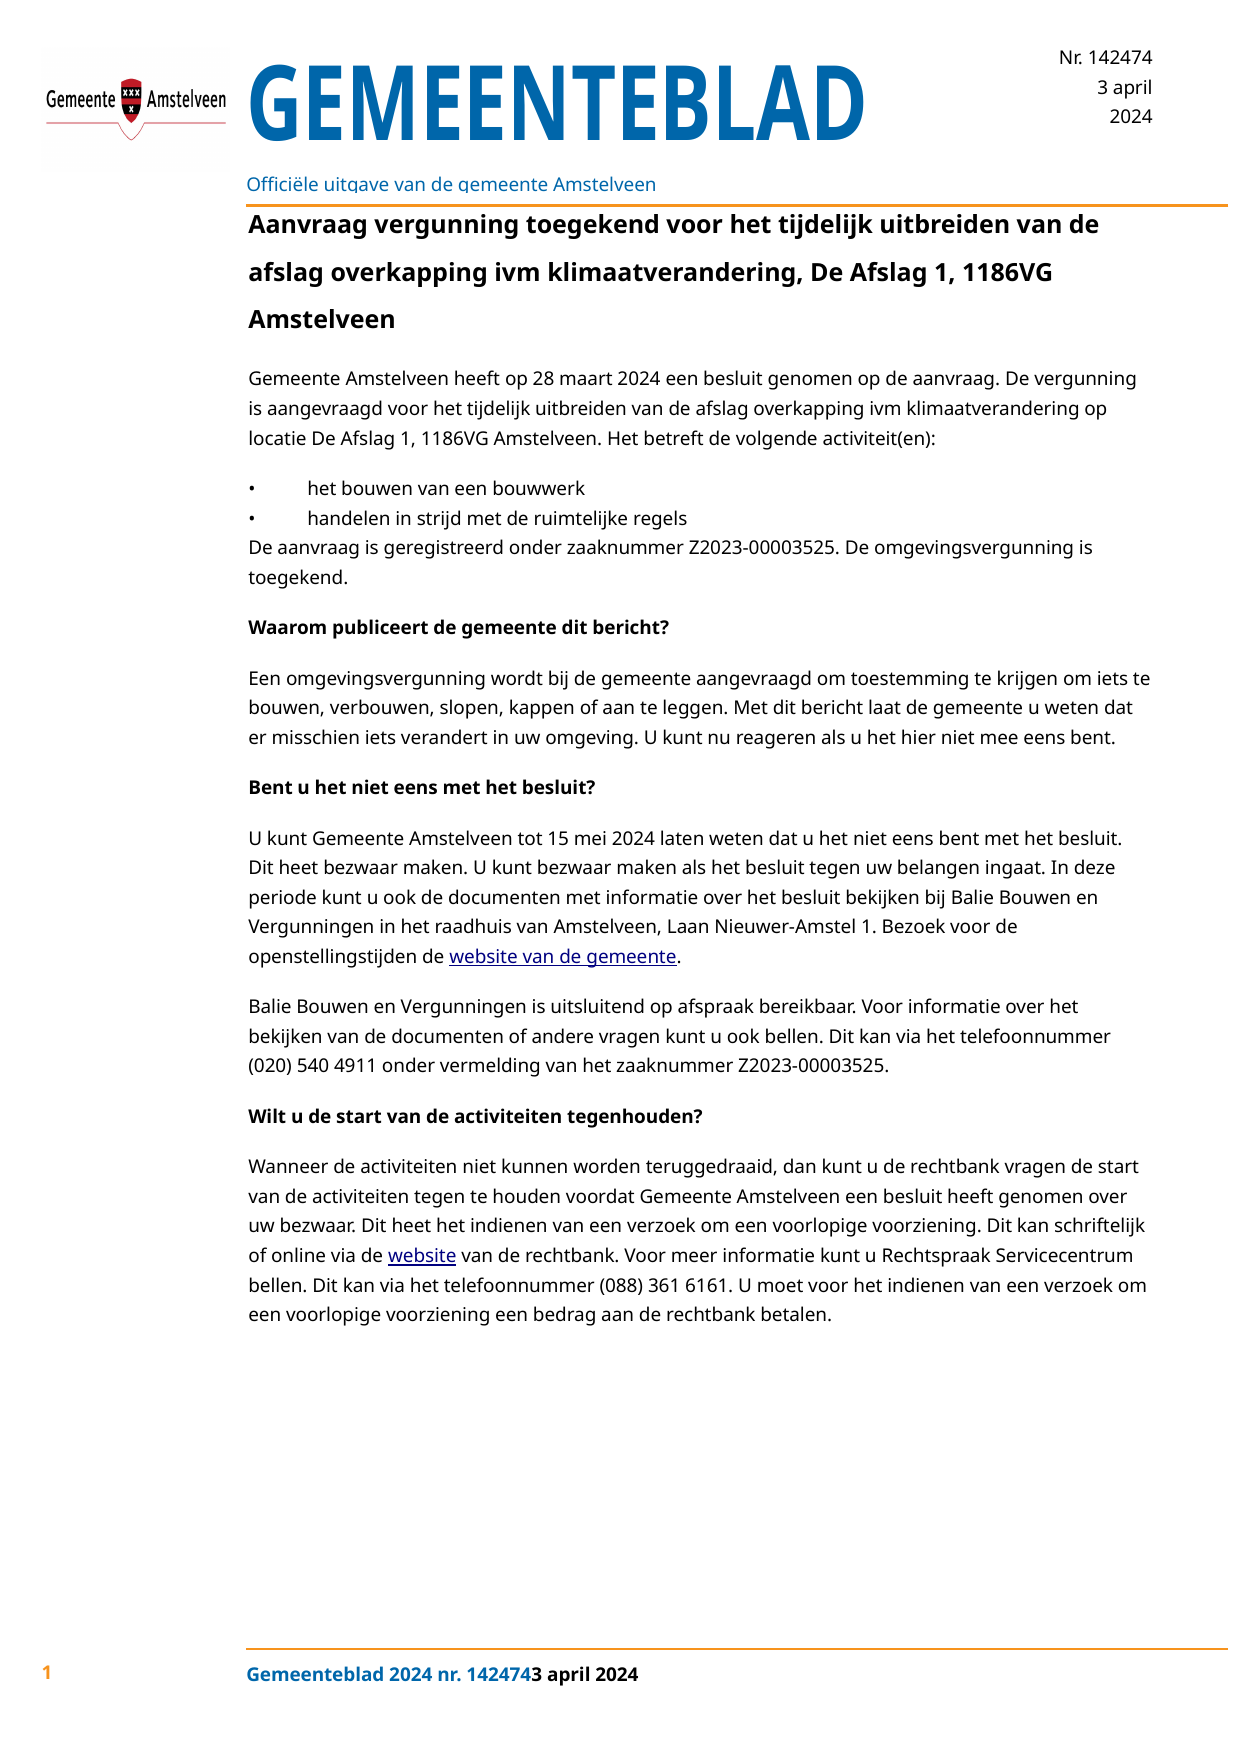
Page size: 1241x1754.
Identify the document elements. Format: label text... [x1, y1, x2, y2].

text U kunt Gemeente Amstelveen tot 15 mei 2024 laten weten dat u het niet eens bent met het besluit. Dit heet bezwaar maken. U kunt bezwaar maken als het besluit tegen uw belangen ingaat. In deze periode kunt u ook de documenten met informatie over het besluit bekijken bij Balie Bouwen en Vergunningen in het raadhuis van Amstelveen, Laan Nieuwer-Amstel 1. Bezoek voor de openstellingstijden de website van de gemeente. [248, 825, 1152, 969]
text Gemeente Amstelveen heeft op 28 maart 2024 een besluit genomen op de aanvraag. De vergunning is aangevraagd voor het tijdelijk uitbreiden van de afslag overkapping ivm klimaatverandering op locatie De Afslag 1, 1186VG Amstelveen. Het betreft de volgende activiteit(en): [248, 366, 1152, 450]
text Balie Bouwen en Vergunningen is uitsluitend op afspraak bereikbaar. Voor informatie over het bekijken van de documenten of andere vragen kunt u ook bellen. Dit kan via het telefoonnummer (020) 540 4911 onder vermelding van het zaaknummer Z2023-00003525. [248, 993, 1152, 1078]
text Een omgevingsvergunning wordt bij de gemeente aangevraagd om toestemming te krijgen om iets te bouwen, verbouwen, slopen, kappen of aan te leggen. Met dit bericht laat de gemeente u weten dat er misschien iets verandert in uw omgeving. U kunt nu reageren als u het hier niet mee eens bent. [248, 665, 1152, 749]
text De aanvraag is geregistreerd onder zaaknummer Z2023-00003525. De omgevingsvergunning is toegekend. [248, 534, 1152, 589]
text Aanvraag vergunning toegekend voor het tijdelijk uitbreiden van de afslag overkapping ivm klimaatverandering, De Afslag 1, 1186VG Amstelveen [248, 207, 1152, 336]
list handelen in strijd met de ruimtelijke regels [248, 505, 1152, 530]
text Bent u het niet eens met het besluit? [248, 774, 1152, 800]
picture [41, 47, 231, 172]
text Waarom publiceert de gemeente dit bericht? [248, 614, 1152, 640]
text Wanneer de activiteiten niet kunnen worden teruggedraaid, dan kunt u de rechtbank vragen de start van de activiteiten tegen te houden voordat Gemeente Amstelveen een besluit heeft genomen over uw bezwaar. Dit heet het indienen van een verzoek om een voorlopige voorziening. Dit kan schriftelijk of online via de website van de rechtbank. Voor meer informatie kunt u Rechtspraak Servicecentrum bellen. Dit kan via het telefoonnummer (088) 361 6161. U moet voor het indienen van een verzoek om een voorlopige voorziening een bedrag aan de rechtbank betalen. [248, 1153, 1152, 1327]
list het bouwen van een bouwwerk [248, 475, 1152, 501]
text Wilt u de start van de activiteiten tegenhouden? [248, 1103, 1152, 1129]
